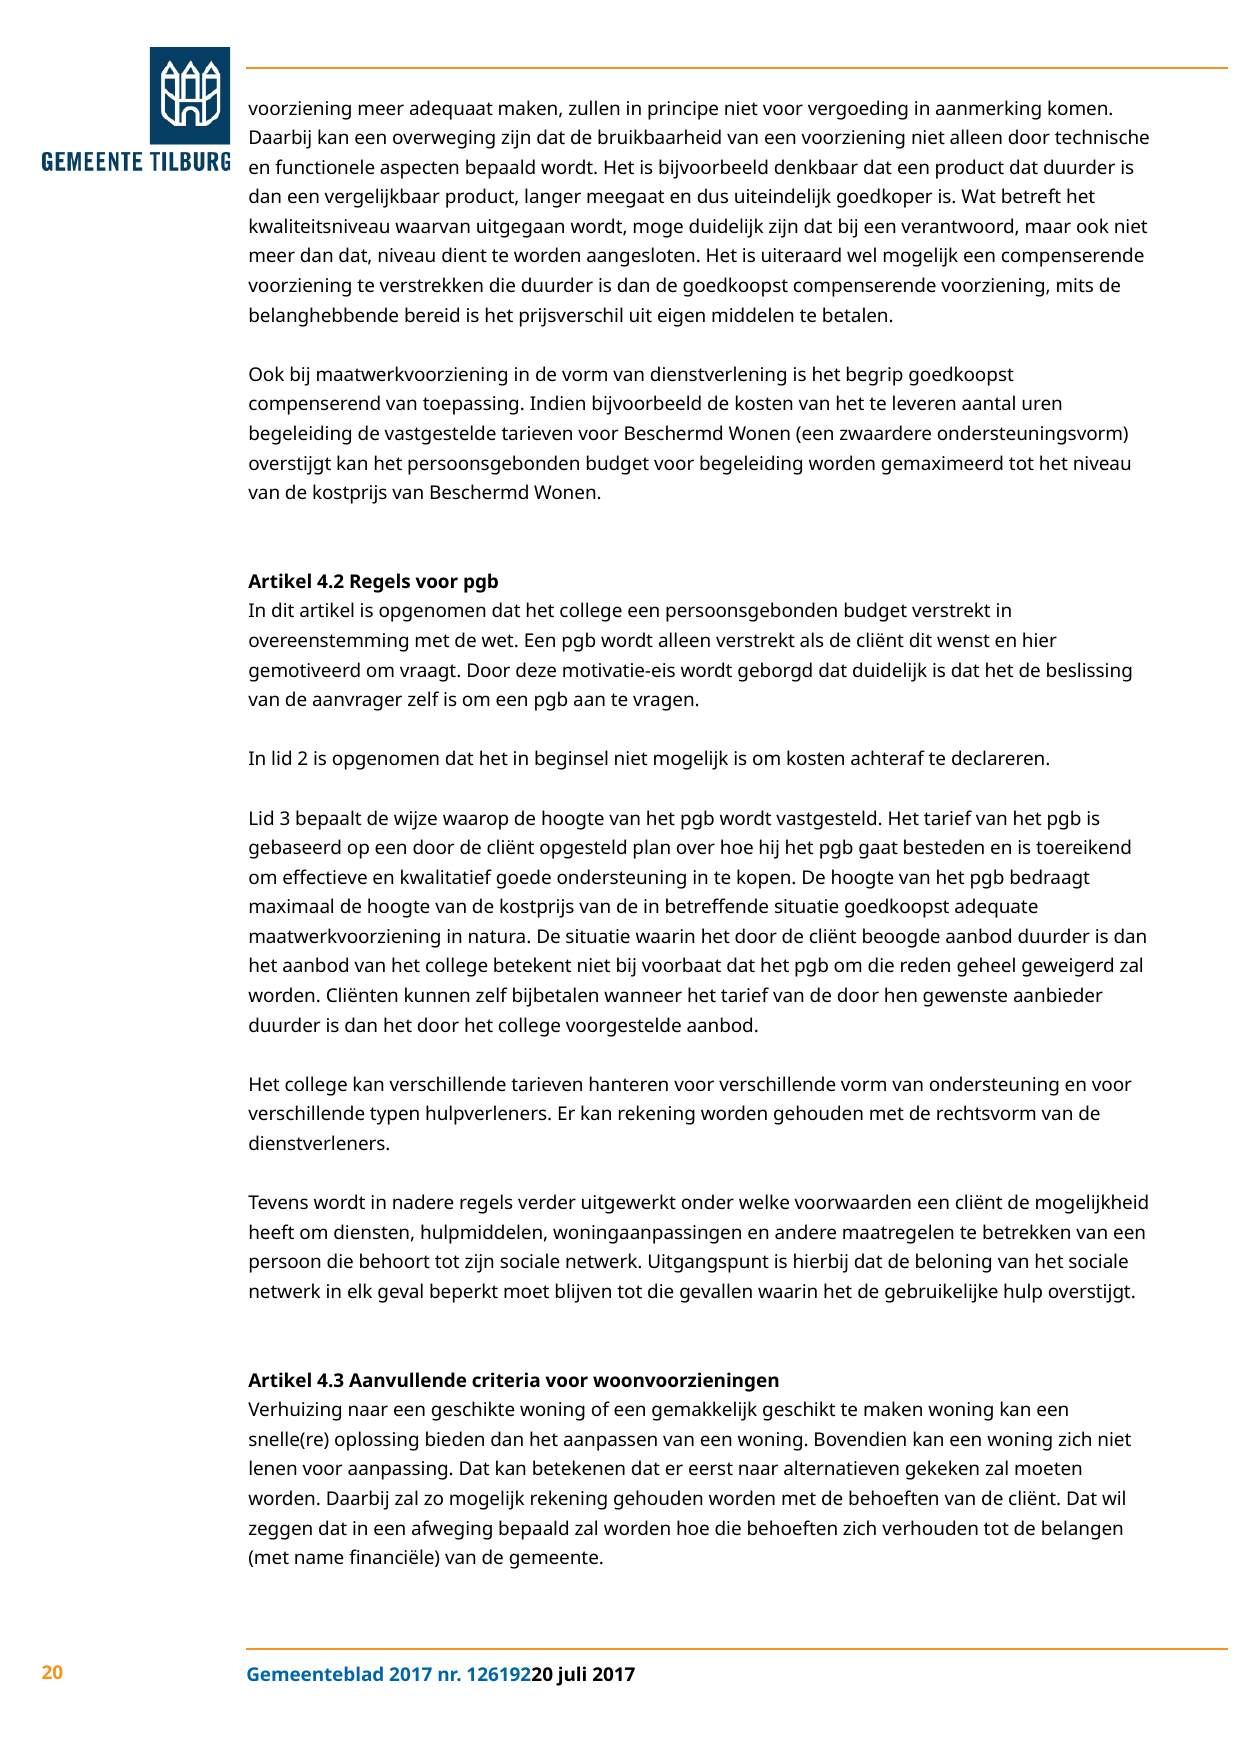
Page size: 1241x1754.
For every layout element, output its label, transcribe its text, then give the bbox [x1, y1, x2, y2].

text Tevens wordt in nadere regels verder uitgewerkt onder welke voorwaarden een cliënt de mogelijkheid heeft om diensten, hulpmiddelen, woningaanpassingen en andere maatregelen te betrekken van een persoon die behoort tot zijn sociale netwerk. Uitgangspunt is hierbij dat de beloning van het sociale netwerk in elk geval beperkt moet blijven tot die gevallen waarin het de gebruikelijke hulp overstijgt. [248, 1189, 1152, 1304]
text Het college kan verschillende tarieven hanteren voor verschillende vorm van ondersteuning en voor verschillende typen hulpverleners. Er kan rekening worden gehouden met de rechtsvorm van de dienstverleners. [248, 1071, 1152, 1156]
text voorziening meer adequaat maken, zullen in principe niet voor vergoeding in aanmerking komen. Daarbij kan een overweging zijn dat de bruikbaarheid van een voorziening niet alleen door technische en functionele aspecten bepaald wordt. Het is bijvoorbeeld denkbaar dat een product dat duurder is dan een vergelijkbaar product, langer meegaat en dus uiteindelijk goedkoper is. Wat betreft het kwaliteitsniveau waarvan uitgegaan wordt, moge duidelijk zijn dat bij een verantwoord, maar ook niet meer dan dat, niveau dient te worden aangesloten. Het is uiteraard wel mogelijk een compenserende voorziening te verstrekken die duurder is dan de goedkoopst compenserende voorziening, mits de belanghebbende bereid is het prijsverschil uit eigen middelen te betalen. [248, 95, 1152, 328]
text Lid 3 bepaalt de wijze waarop de hoogte van het pgb wordt vastgesteld. Het tarief van het pgb is gebaseerd op een door de cliënt opgesteld plan over hoe hij het pgb gaat besteden en is toereikend om effectieve en kwalitatief goede ondersteuning in te kopen. De hoogte van het pgb bedraagt maximaal de hoogte van de kostprijs van de in betreffende situatie goedkoopst adequate maatwerkvoorziening in natura. De situatie waarin het door de cliënt beoogde aanbod duurder is dan het aanbod van het college betekent niet bij voorbaat dat het pgb om die reden geheel geweigerd zal worden. Cliënten kunnen zelf bijbetalen wanneer het tarief van de door hen gewenste aanbieder duurder is dan het door het college voorgestelde aanbod. [248, 805, 1152, 1038]
text Artikel 4.3 Aanvullende criteria voor woonvoorzieningen [248, 1367, 1152, 1393]
text Artikel 4.2 Regels voor pgb [248, 568, 1152, 594]
picture [41, 47, 231, 172]
text In dit artikel is opgenomen dat het college een persoonsgebonden budget verstrekt in overeenstemming met de wet. Een pgb wordt alleen verstrekt als de cliënt dit wenst en hier gemotiveerd om vraagt. Door deze motivatie-eis wordt geborgd dat duidelijk is dat het de beslissing van de aanvrager zelf is om een pgb aan te vragen. [248, 598, 1152, 712]
text In lid 2 is opgenomen dat het in beginsel niet mogelijk is om kosten achteraf te declareren. [248, 746, 1152, 771]
text Verhuizing naar een geschikte woning of een gemakkelijk geschikt te maken woning kan een snelle(re) oplossing bieden dan het aanpassen van een woning. Bovendien kan een woning zich niet lenen voor aanpassing. Dat kan betekenen dat er eerst naar alternatieven gekeken zal moeten worden. Daarbij zal zo mogelijk rekening gehouden worden met de behoeften van de cliënt. Dat wil zeggen dat in een afweging bepaald zal worden hoe die behoeften zich verhouden tot de belangen (met name financiële) van de gemeente. [248, 1396, 1152, 1570]
text Ook bij maatwerkvoorziening in de vorm van dienstverlening is het begrip goedkoopst compenserend van toepassing. Indien bijvoorbeeld de kosten van het te leveren aantal uren begeleiding de vastgestelde tarieven voor Beschermd Wonen (een zwaardere ondersteuningsvorm) overstijgt kan het persoonsgebonden budget voor begeleiding worden gemaximeerd tot het niveau van de kostprijs van Beschermd Wonen. [248, 361, 1152, 505]
